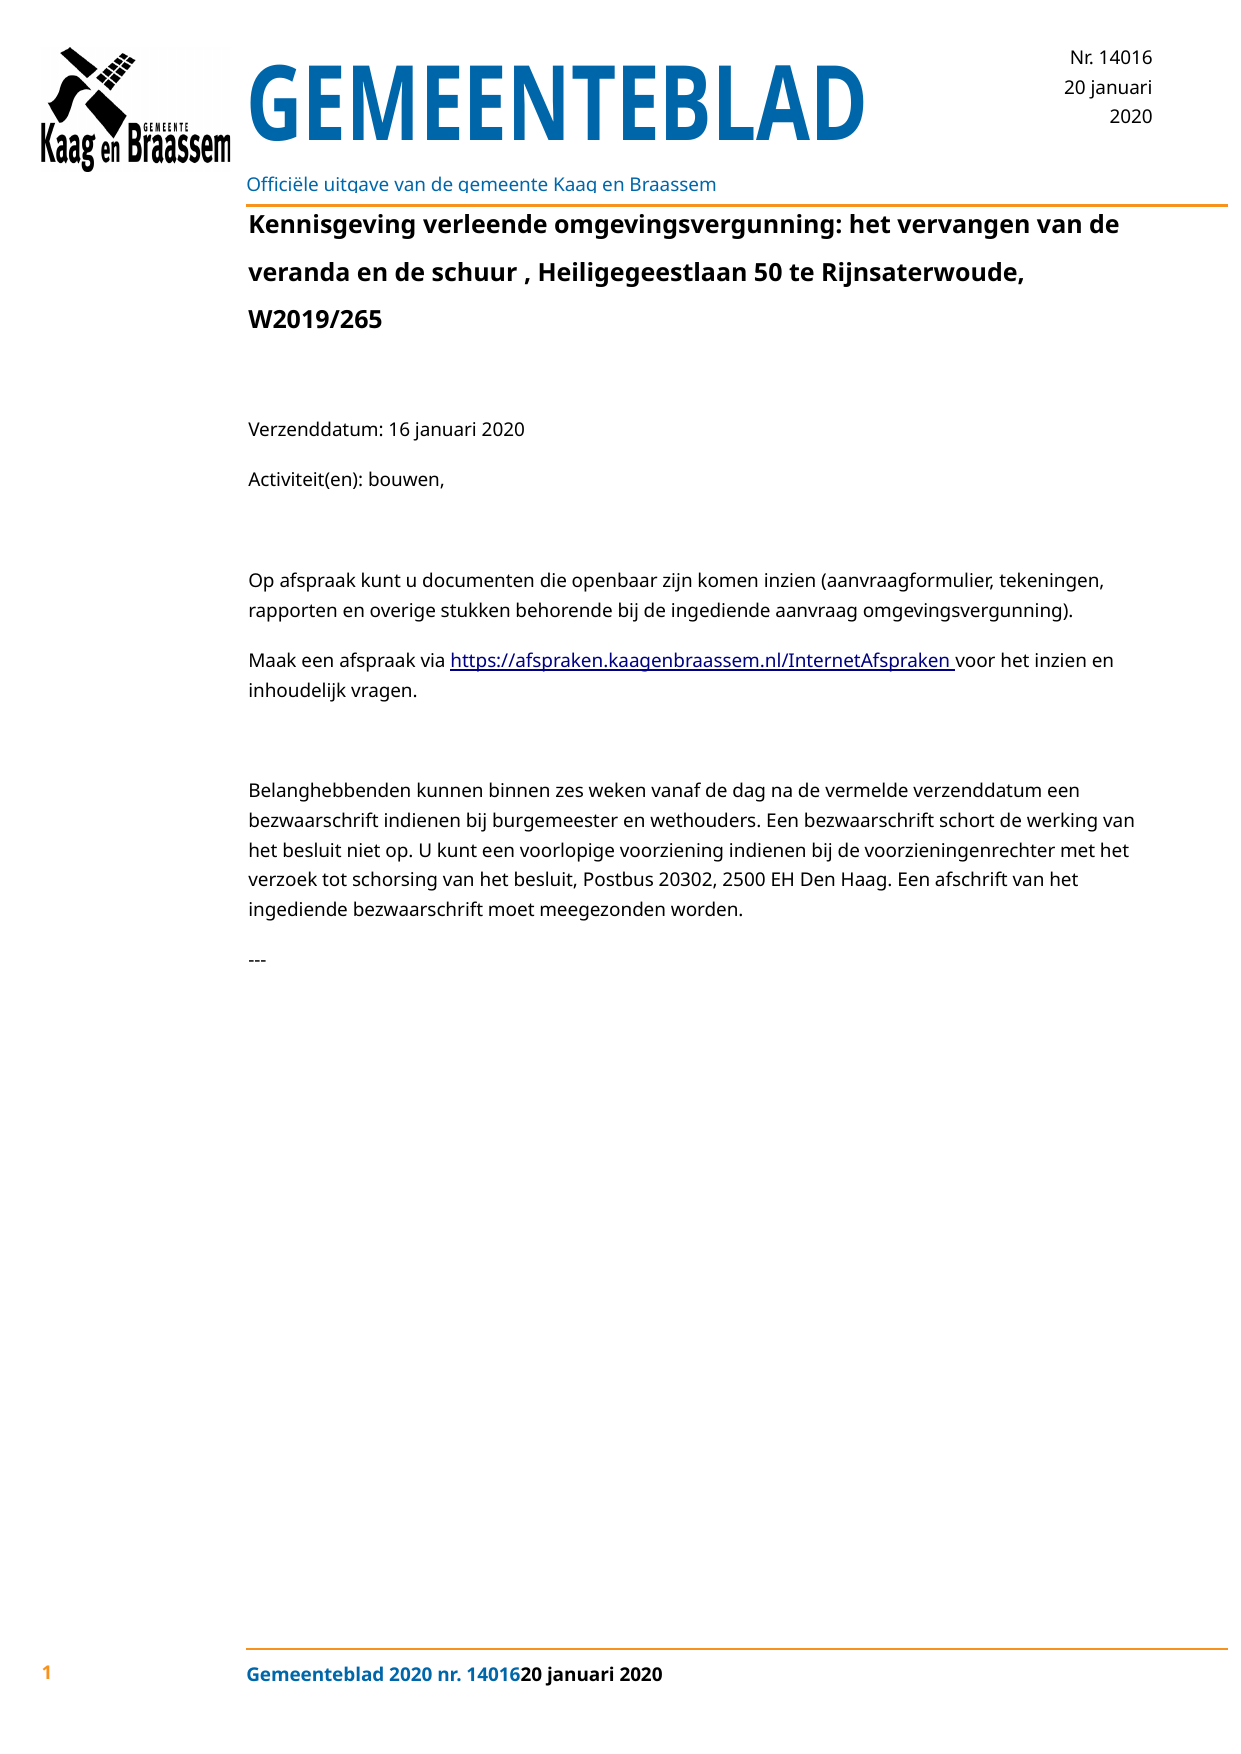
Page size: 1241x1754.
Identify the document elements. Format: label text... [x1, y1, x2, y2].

text Activiteit(en): bouwen, [248, 466, 1152, 492]
text Op afspraak kunt u documenten die openbaar zijn komen inzien (aanvraagformulier, tekeningen, rapporten en overige stukken behorende bij de ingediende aanvraag omgevingsvergunning). [248, 567, 1152, 622]
text Belanghebbenden kunnen binnen zes weken vanaf de dag na de vermelde verzenddatum een bezwaarschrift indienen bij burgemeester en wethouders. Een bezwaarschrift schort de werking van het besluit niet op. U kunt een voorlopige voorziening indienen bij de voorzieningenrechter met het verzoek tot schorsing van het besluit, Postbus 20302, 2500 EH Den Haag. Een afschrift van het ingediende bezwaarschrift moet meegezonden worden. [248, 778, 1152, 922]
text Maak een afspraak via https://afspraken.kaagenbraassem.nl/InternetAfspraken voor het inzien en inhoudelijk vragen. [248, 647, 1152, 702]
picture [41, 47, 231, 172]
text --- [248, 946, 1152, 972]
text Kennisgeving verleende omgevingsvergunning: het vervangen van de veranda en de schuur , Heiligegeestlaan 50 te Rijnsaterwoude, W2019/265 [248, 207, 1152, 336]
text Verzenddatum: 16 januari 2020 [248, 416, 1152, 442]
